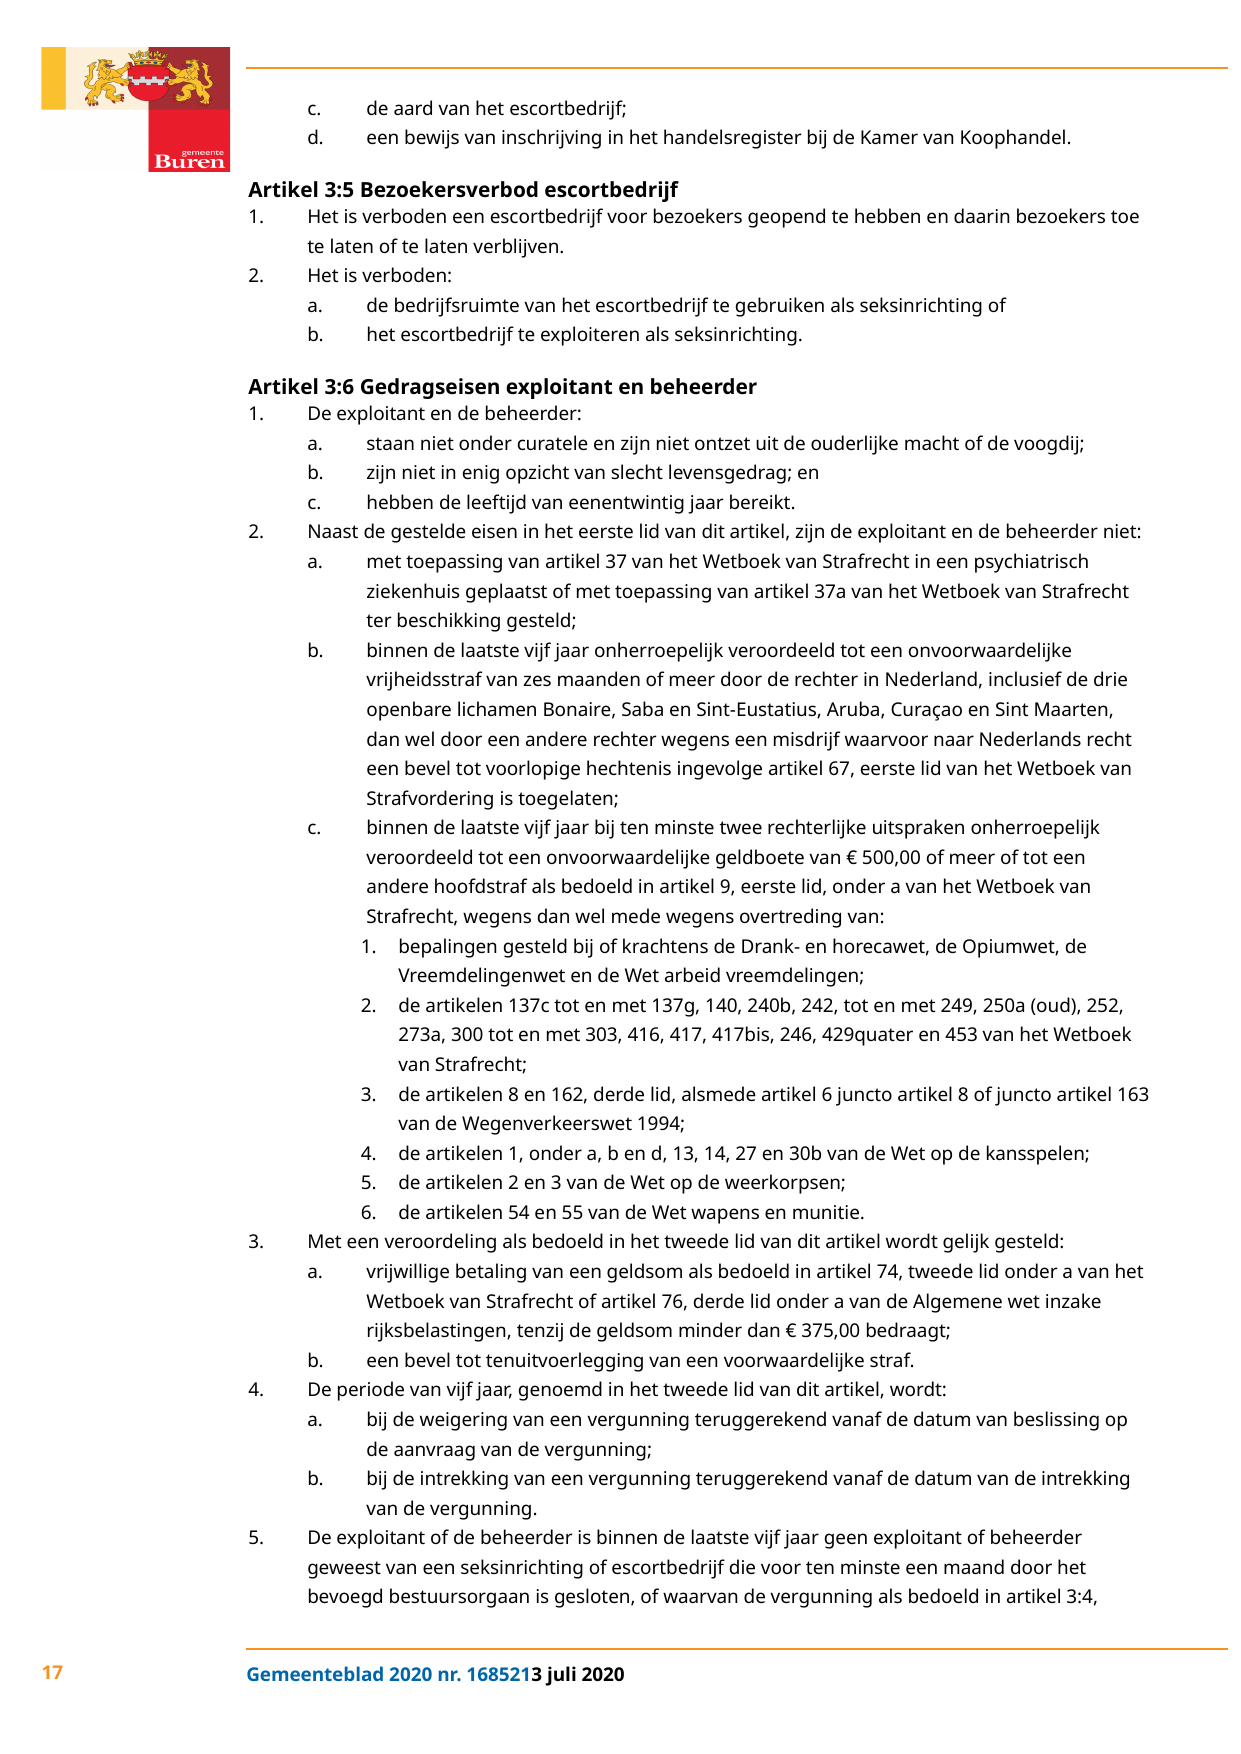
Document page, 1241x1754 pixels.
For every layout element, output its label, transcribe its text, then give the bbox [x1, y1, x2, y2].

list de artikelen 137c tot en met 137g, 140, 240b, 242, tot en met 249, 250a (oud), 252, 273a, 300 tot en met 303, 416, 417, 417bis, 246, 429quater en 453 van het Wetboek van Strafrecht; [361, 992, 1152, 1077]
list Het is verboden: [248, 262, 1152, 288]
text Artikel 3:6 Gedragseisen exploitant en beheerder [248, 372, 1152, 400]
list de bedrijfsruimte van het escortbedrijf te gebruiken als seksinrichting of [307, 292, 1152, 318]
list de artikelen 2 en 3 van de Wet op de weerkorpsen; [361, 1169, 1152, 1195]
list bepalingen gesteld bij of krachtens de Drank- en horecawet, de Opiumwet, de Vreemdelingenwet en de Wet arbeid vreemdelingen; [361, 933, 1152, 988]
list een bewijs van inschrijving in het handelsregister bij de Kamer van Koophandel. [307, 124, 1152, 150]
list De exploitant en de beheerder: [248, 400, 1152, 426]
list Met een veroordeling als bedoeld in het tweede lid van dit artikel wordt gelijk gesteld: [248, 1229, 1152, 1254]
list staan niet onder curatele en zijn niet ontzet uit de ouderlijke macht of de voogdij; [307, 430, 1152, 456]
picture [41, 47, 231, 172]
list bij de intrekking van een vergunning teruggerekend vanaf de datum van de intrekking van de vergunning. [307, 1465, 1152, 1521]
list met toepassing van artikel 37 van het Wetboek van Strafrecht in een psychiatrisch ziekenhuis geplaatst of met toepassing van artikel 37a van het Wetboek van Strafrecht ter beschikking gesteld; [307, 548, 1152, 633]
list Het is verboden een escortbedrijf voor bezoekers geopend te hebben en daarin bezoekers toe te laten of te laten verblijven. [248, 203, 1152, 258]
list de aard van het escortbedrijf; [307, 95, 1152, 121]
list een bevel tot tenuitvoerlegging van een voorwaardelijke straf. [307, 1347, 1152, 1373]
list de artikelen 54 en 55 van de Wet wapens en munitie. [361, 1199, 1152, 1225]
list het escortbedrijf te exploiteren als seksinrichting. [307, 322, 1152, 347]
list zijn niet in enig opzicht van slecht levensgedrag; en [307, 459, 1152, 485]
list De periode van vijf jaar, genoemd in het tweede lid van dit artikel, wordt: [248, 1377, 1152, 1402]
list vrijwillige betaling van een geldsom als bedoeld in artikel 74, tweede lid onder a van het Wetboek van Strafrecht of artikel 76, derde lid onder a van de Algemene wet inzake rijksbelastingen, tenzij de geldsom minder dan € 375,00 bedraagt; [307, 1258, 1152, 1343]
list binnen de laatste vijf jaar onherroepelijk veroordeeld tot een onvoorwaardelijke vrijheidsstraf van zes maanden of meer door de rechter in Nederland, inclusief de drie openbare lichamen Bonaire, Saba en Sint-Eustatius, Aruba, Curaçao en Sint Maarten, dan wel door een andere rechter wegens een misdrijf waarvoor naar Nederlands recht een bevel tot voorlopige hechtenis ingevolge artikel 67, eerste lid van het Wetboek van Strafvordering is toegelaten; [307, 637, 1152, 811]
list Naast de gestelde eisen in het eerste lid van dit artikel, zijn de exploitant en de beheerder niet: [248, 519, 1152, 544]
list de artikelen 8 en 162, derde lid, alsmede artikel 6 juncto artikel 8 of juncto artikel 163 van de Wegenverkeerswet 1994; [361, 1081, 1152, 1136]
list binnen de laatste vijf jaar bij ten minste twee rechterlijke uitspraken onherroepelijk veroordeeld tot een onvoorwaardelijke geldboete van € 500,00 of meer of tot een andere hoofdstraf als bedoeld in artikel 9, eerste lid, onder a van het Wetboek van Strafrecht, wegens dan wel mede wegens overtreding van: [307, 814, 1152, 929]
list bij de weigering van een vergunning teruggerekend vanaf de datum van beslissing op de aanvraag van de vergunning; [307, 1406, 1152, 1462]
list hebben de leeftijd van eenentwintig jaar bereikt. [307, 489, 1152, 515]
text Artikel 3:5 Bezoekersverbod escortbedrijf [248, 175, 1152, 203]
list de artikelen 1, onder a, b en d, 13, 14, 27 en 30b van de Wet op de kansspelen; [361, 1140, 1152, 1166]
list De exploitant of de beheerder is binnen de laatste vijf jaar geen exploitant of beheerder geweest van een seksinrichting of escortbedrijf die voor ten minste een maand door het bevoegd bestuursorgaan is gesloten, of waarvan de vergunning als bedoeld in artikel 3:4, [248, 1524, 1152, 1609]
